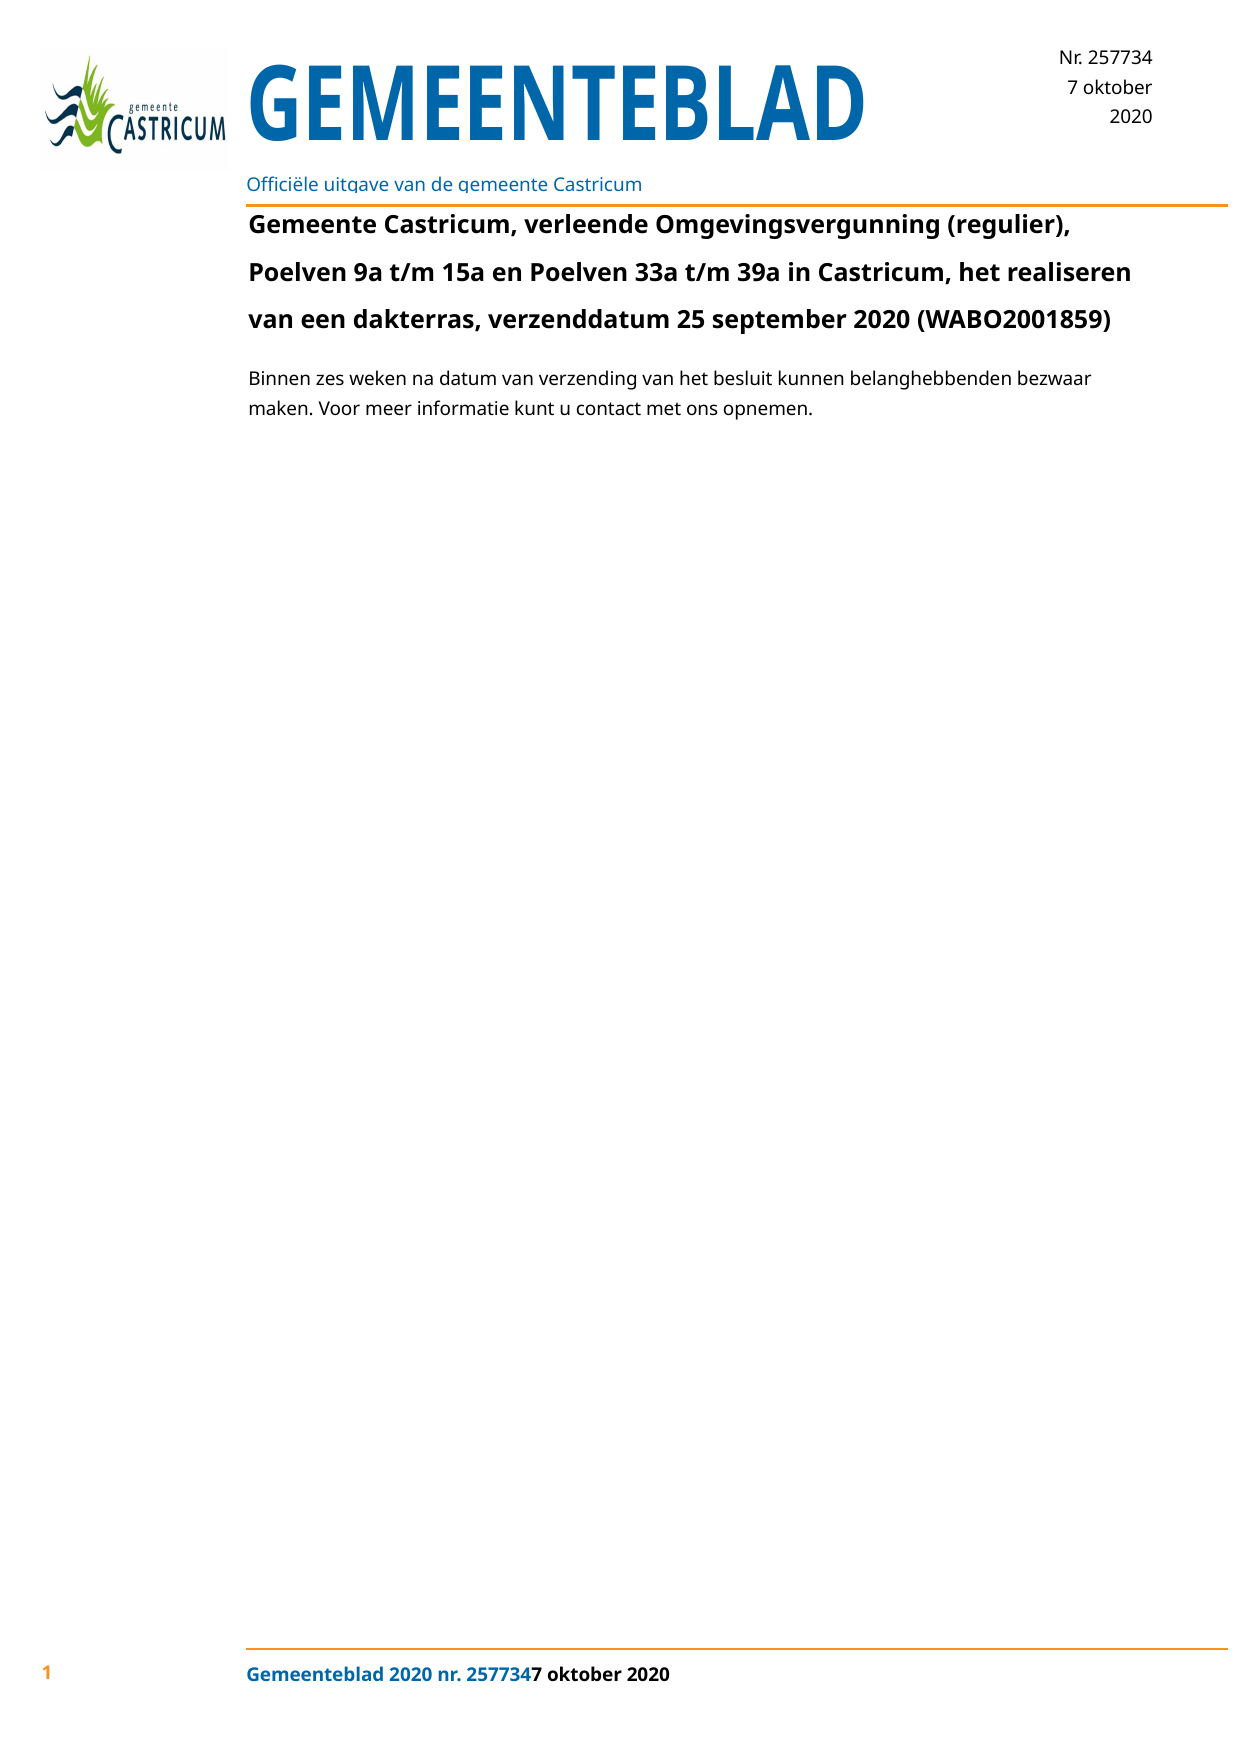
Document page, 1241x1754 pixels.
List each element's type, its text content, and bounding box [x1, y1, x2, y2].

text Binnen zes weken na datum van verzending van het besluit kunnen belanghebbenden bezwaar maken. Voor meer informatie kunt u contact met ons opnemen. [248, 366, 1152, 421]
picture [41, 47, 231, 172]
text Gemeente Castricum, verleende Omgevingsvergunning (regulier), Poelven 9a t/m 15a en Poelven 33a t/m 39a in Castricum, het realiseren van een dakterras, verzenddatum 25 september 2020 (WABO2001859) [248, 207, 1152, 336]
